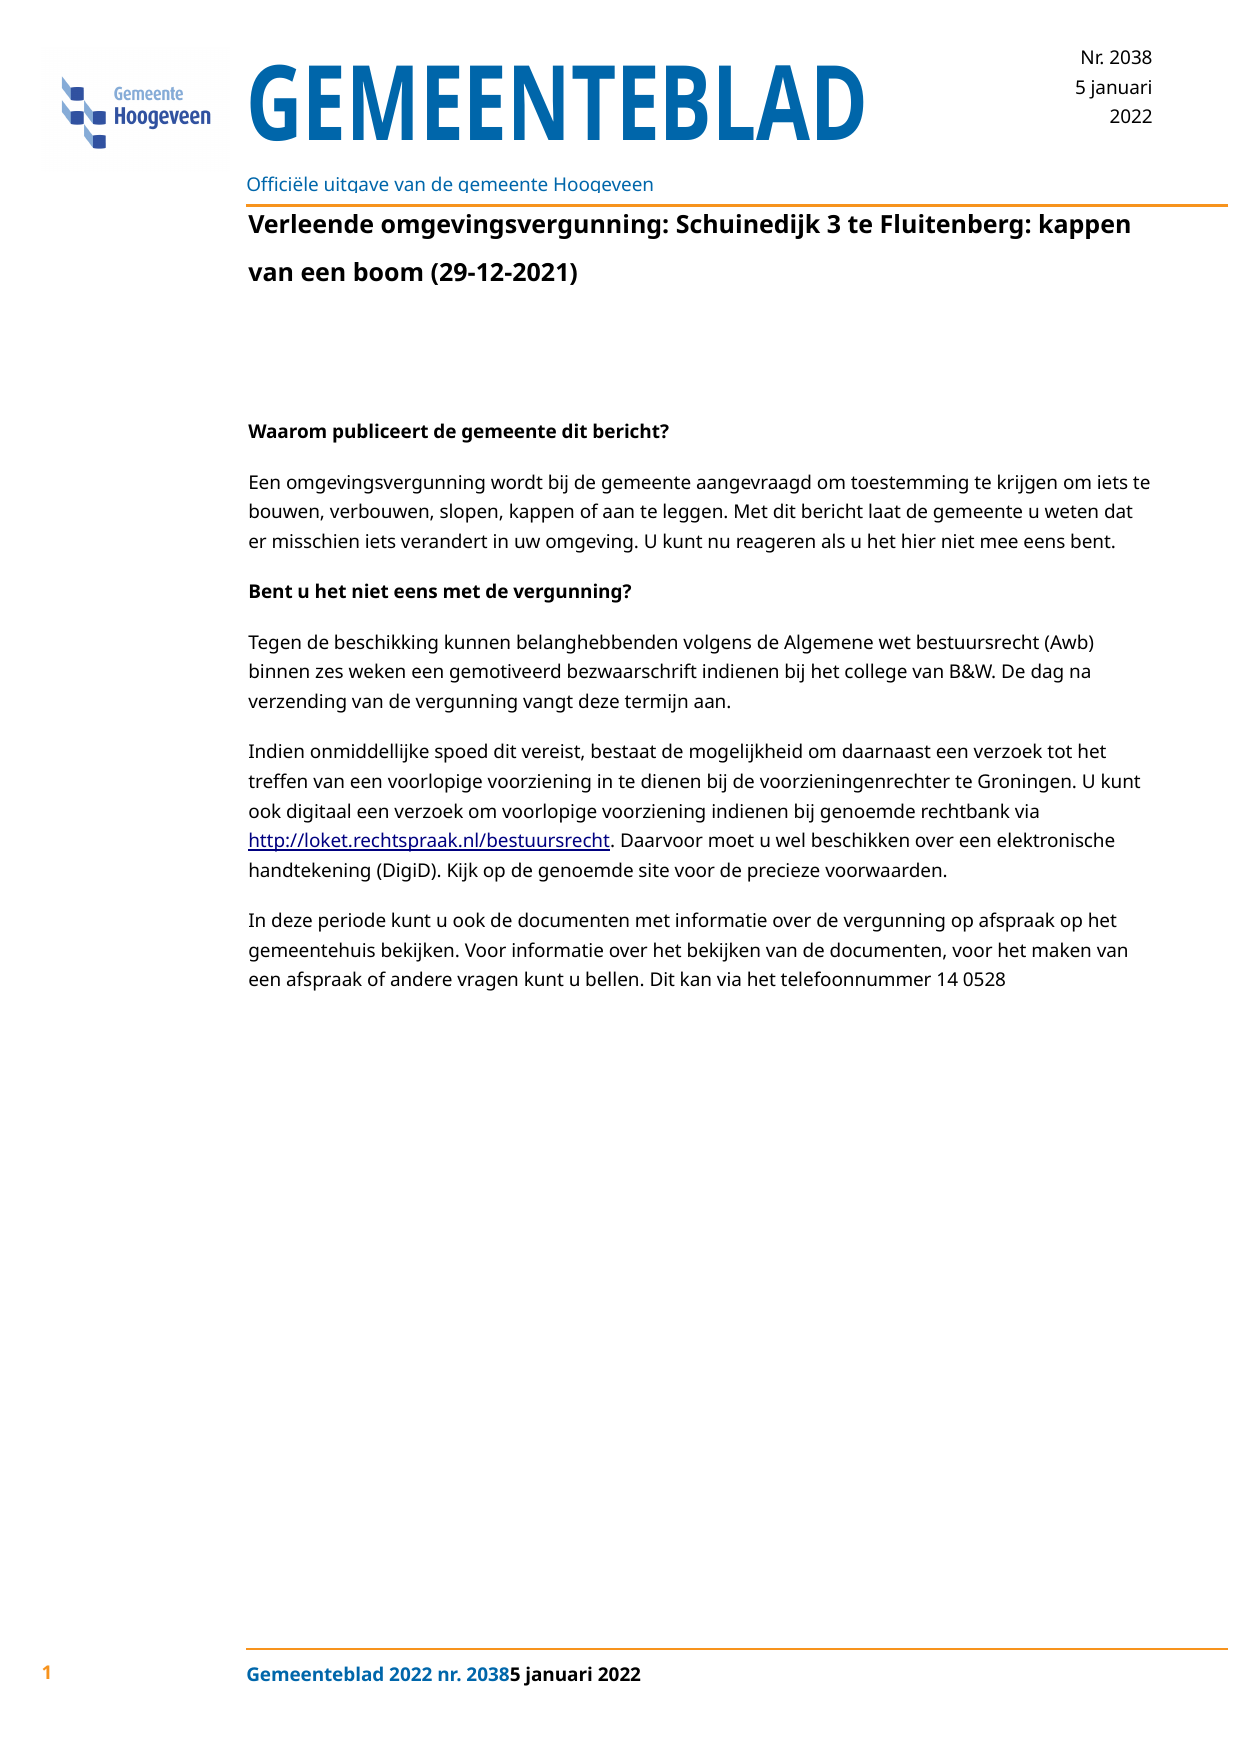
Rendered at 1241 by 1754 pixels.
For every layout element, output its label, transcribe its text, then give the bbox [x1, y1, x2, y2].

text In deze periode kunt u ook de documenten met informatie over de vergunning op afspraak op het gemeentehuis bekijken. Voor informatie over het bekijken van de documenten, voor het maken van een afspraak of andere vragen kunt u bellen. Dit kan via het telefoonnummer 14 0528 [248, 907, 1152, 992]
text Een omgevingsvergunning wordt bij de gemeente aangevraagd om toestemming te krijgen om iets te bouwen, verbouwen, slopen, kappen of aan te leggen. Met dit bericht laat de gemeente u weten dat er misschien iets verandert in uw omgeving. U kunt nu reageren als u het hier niet mee eens bent. [248, 469, 1152, 554]
text Tegen de beschikking kunnen belanghebbenden volgens de Algemene wet bestuursrecht (Awb) binnen zes weken een gemotiveerd bezwaarschrift indienen bij het college van B&W. De dag na verzending van de vergunning vangt deze termijn aan. [248, 629, 1152, 714]
text Verleende omgevingsvergunning: Schuinedijk 3 te Fluitenberg: kappen van een boom (29-12-2021) [248, 207, 1152, 288]
text Bent u het niet eens met de vergunning? [248, 579, 1152, 604]
text Waarom publiceert de gemeente dit bericht? [248, 419, 1152, 444]
picture [41, 47, 231, 172]
text Indien onmiddellijke spoed dit vereist, bestaat de mogelijkheid om daarnaast een verzoek tot het treffen van een voorlopige voorziening in te dienen bij de voorzieningenrechter te Groningen. U kunt ook digitaal een verzoek om voorlopige voorziening indienen bij genoemde rechtbank via http://loket.rechtspraak.nl/bestuursrecht. Daarvoor moet u wel beschikken over een elektronische handtekening (DigiD). Kijk op de genoemde site voor de precieze voorwaarden. [248, 739, 1152, 883]
